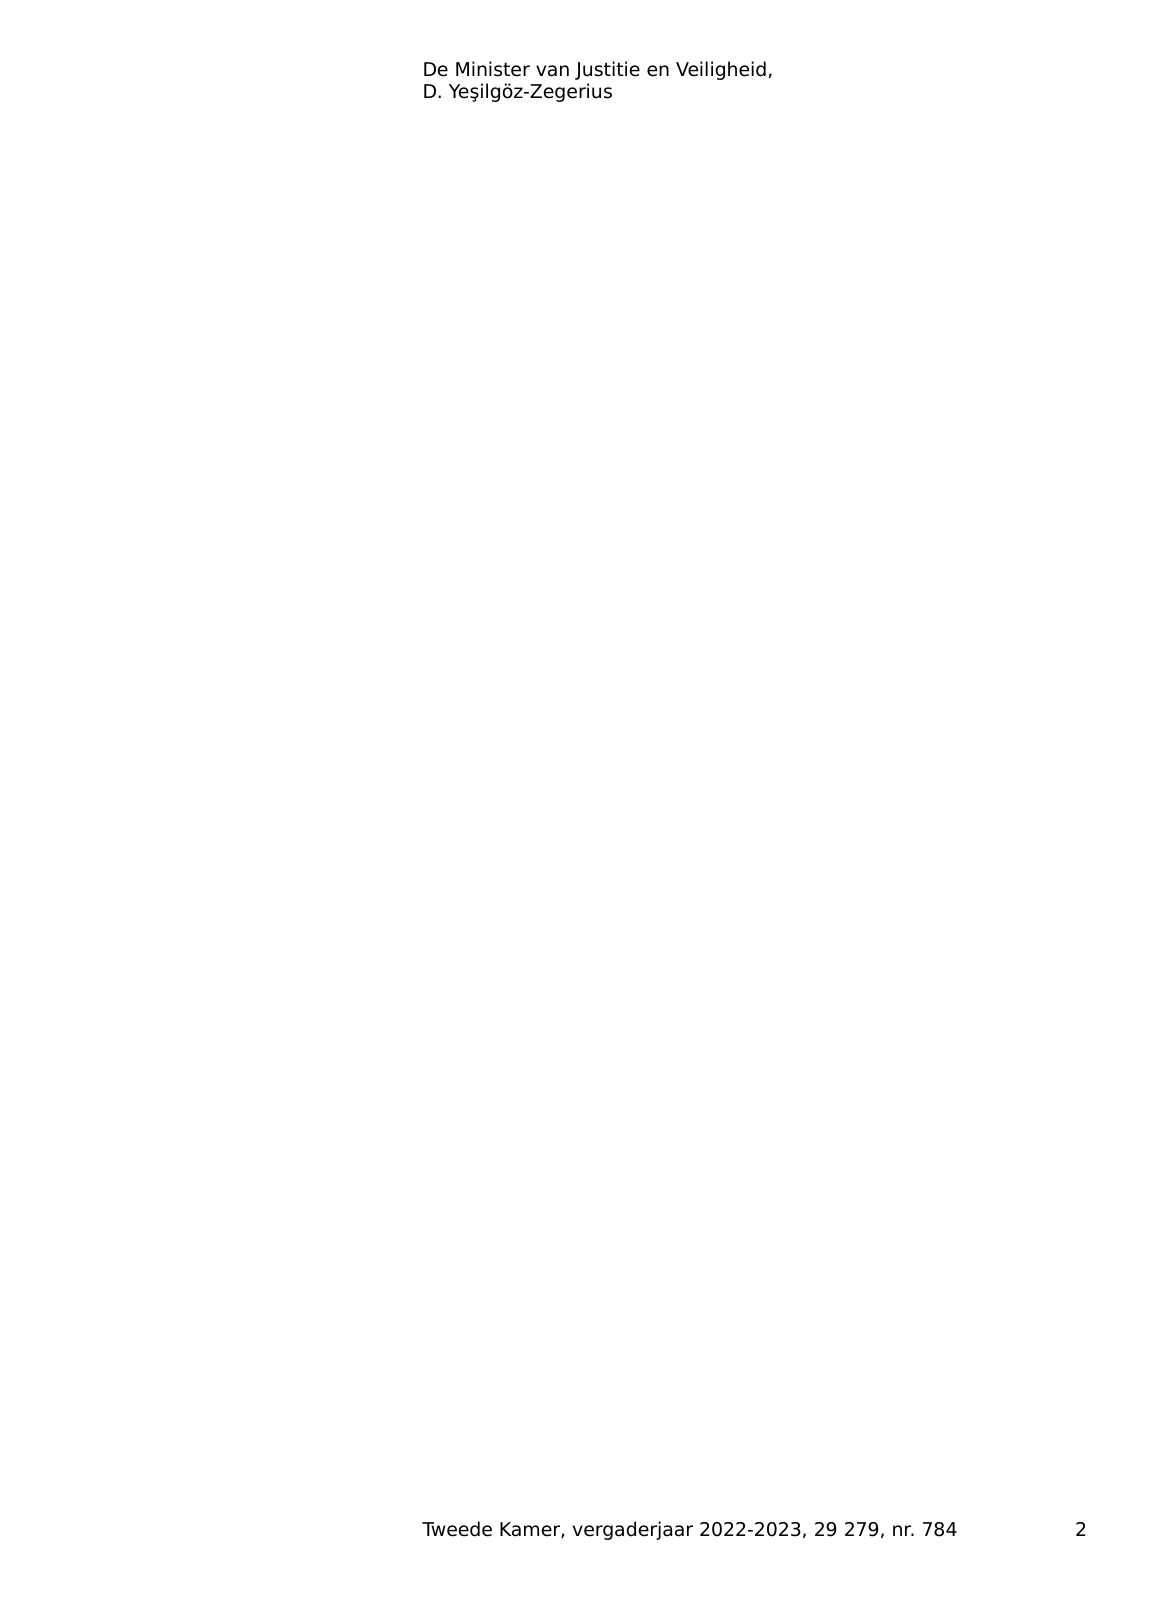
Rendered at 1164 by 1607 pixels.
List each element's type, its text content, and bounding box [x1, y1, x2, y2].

text De Minister van Justitie en Veiligheid, D. Yeşilgöz-Zegerius [422, 59, 1087, 103]
